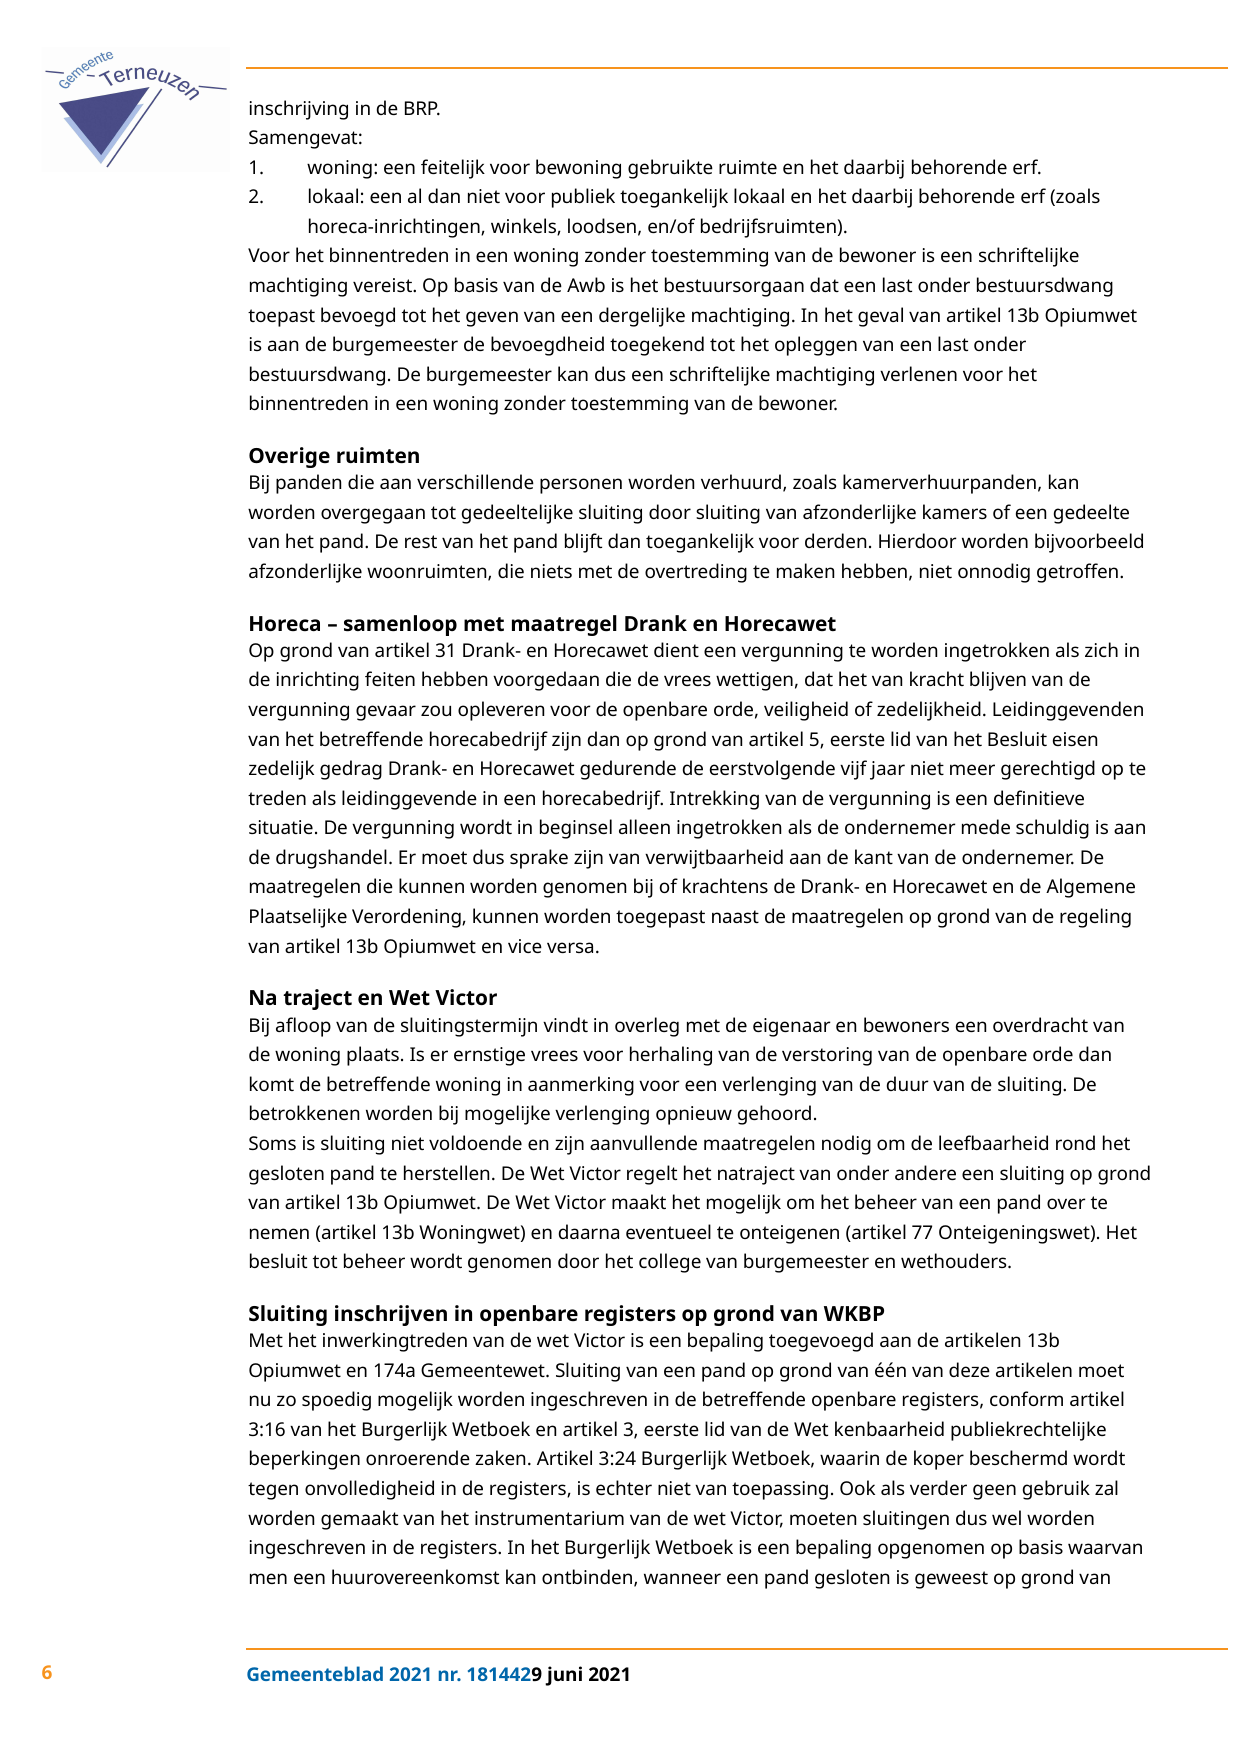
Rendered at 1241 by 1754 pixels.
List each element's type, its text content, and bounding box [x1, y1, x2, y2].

text Na traject en Wet Victor [248, 983, 1152, 1012]
text Met het inwerkingtreden van de wet Victor is een bepaling toegevoegd aan de artikelen 13b Opiumwet en 174a Gemeentewet. Sluiting van een pand op grond van één van deze artikelen moet nu zo spoedig mogelijk worden ingeschreven in de betreffende openbare registers, conform artikel 3:16 van het Burgerlijk Wetboek en artikel 3, eerste lid van de Wet kenbaarheid publiekrechtelijke beperkingen onroerende zaken. Artikel 3:24 Burgerlijk Wetboek, waarin de koper beschermd wordt tegen onvolledigheid in de registers, is echter niet van toepassing. Ook als verder geen gebruik zal worden gemaakt van het instrumentarium van de wet Victor, moeten sluitingen dus wel worden ingeschreven in de registers. In het Burgerlijk Wetboek is een bepaling opgenomen op basis waarvan men een huurovereenkomst kan ontbinden, wanneer een pand gesloten is geweest op grond van [248, 1327, 1152, 1590]
text Voor het binnentreden in een woning zonder toestemming van de bewoner is een schriftelijke machtiging vereist. Op basis van de Awb is het bestuursorgaan dat een last onder bestuursdwang toepast bevoegd tot het geven van een dergelijke machtiging. In het geval van artikel 13b Opiumwet is aan de burgemeester de bevoegdheid toegekend tot het opleggen van een last onder bestuursdwang. De burgemeester kan dus een schriftelijke machtiging verlenen voor het binnentreden in een woning zonder toestemming van de bewoner. [248, 243, 1152, 416]
text Sluiting inschrijven in openbare registers op grond van WKBP [248, 1299, 1152, 1327]
text Op grond van artikel 31 Drank- en Horecawet dient een vergunning te worden ingetrokken als zich in de inrichting feiten hebben voorgedaan die de vrees wettigen, dat het van kracht blijven van de vergunning gevaar zou opleveren voor de openbare orde, veiligheid of zedelijkheid. Leidinggevenden van het betreffende horecabedrijf zijn dan op grond van artikel 5, eerste lid van het Besluit eisen zedelijk gedrag Drank- en Horecawet gedurende de eerstvolgende vijf jaar niet meer gerechtigd op te treden als leidinggevende in een horecabedrijf. Intrekking van de vergunning is een definitieve situatie. De vergunning wordt in beginsel alleen ingetrokken als de ondernemer mede schuldig is aan de drugshandel. Er moet dus sprake zijn van verwijtbaarheid aan de kant van de ondernemer. De maatregelen die kunnen worden genomen bij of krachtens de Drank- en Horecawet en de Algemene Plaatselijke Verordening, kunnen worden toegepast naast de maatregelen op grond van de regeling van artikel 13b Opiumwet en vice versa. [248, 637, 1152, 959]
text Horeca – samenloop met maatregel Drank en Horecawet [248, 609, 1152, 637]
list woning: een feitelijk voor bewoning gebruikte ruimte en het daarbij behorende erf. [248, 154, 1152, 180]
text Overige ruimten [248, 441, 1152, 469]
text Samengevat: [248, 124, 1152, 150]
text Bij afloop van de sluitingstermijn vindt in overleg met de eigenaar en bewoners een overdracht van de woning plaats. Is er ernstige vrees voor herhaling van de verstoring van de openbare orde dan komt de betreffende woning in aanmerking voor een verlenging van de duur van de sluiting. De betrokkenen worden bij mogelijke verlenging opnieuw gehoord. [248, 1012, 1152, 1126]
list lokaal: een al dan niet voor publiek toegankelijk lokaal en het daarbij behorende erf (zoals horeca-inrichtingen, winkels, loodsen, en/of bedrijfsruimten). [248, 183, 1152, 239]
picture [41, 47, 231, 172]
text Bij panden die aan verschillende personen worden verhuurd, zoals kamerverhuurpanden, kan worden overgegaan tot gedeeltelijke sluiting door sluiting van afzonderlijke kamers of een gedeelte van het pand. De rest van het pand blijft dan toegankelijk voor derden. Hierdoor worden bijvoorbeeld afzonderlijke woonruimten, die niets met de overtreding te maken hebben, niet onnodig getroffen. [248, 469, 1152, 584]
text Soms is sluiting niet voldoende en zijn aanvullende maatregelen nodig om de leefbaarheid rond het gesloten pand te herstellen. De Wet Victor regelt het natraject van onder andere een sluiting op grond van artikel 13b Opiumwet. De Wet Victor maakt het mogelijk om het beheer van een pand over te nemen (artikel 13b Woningwet) en daarna eventueel te onteigenen (artikel 77 Onteigeningswet). Het besluit tot beheer wordt genomen door het college van burgemeester en wethouders. [248, 1130, 1152, 1274]
text inschrijving in de BRP. [248, 95, 1152, 121]
